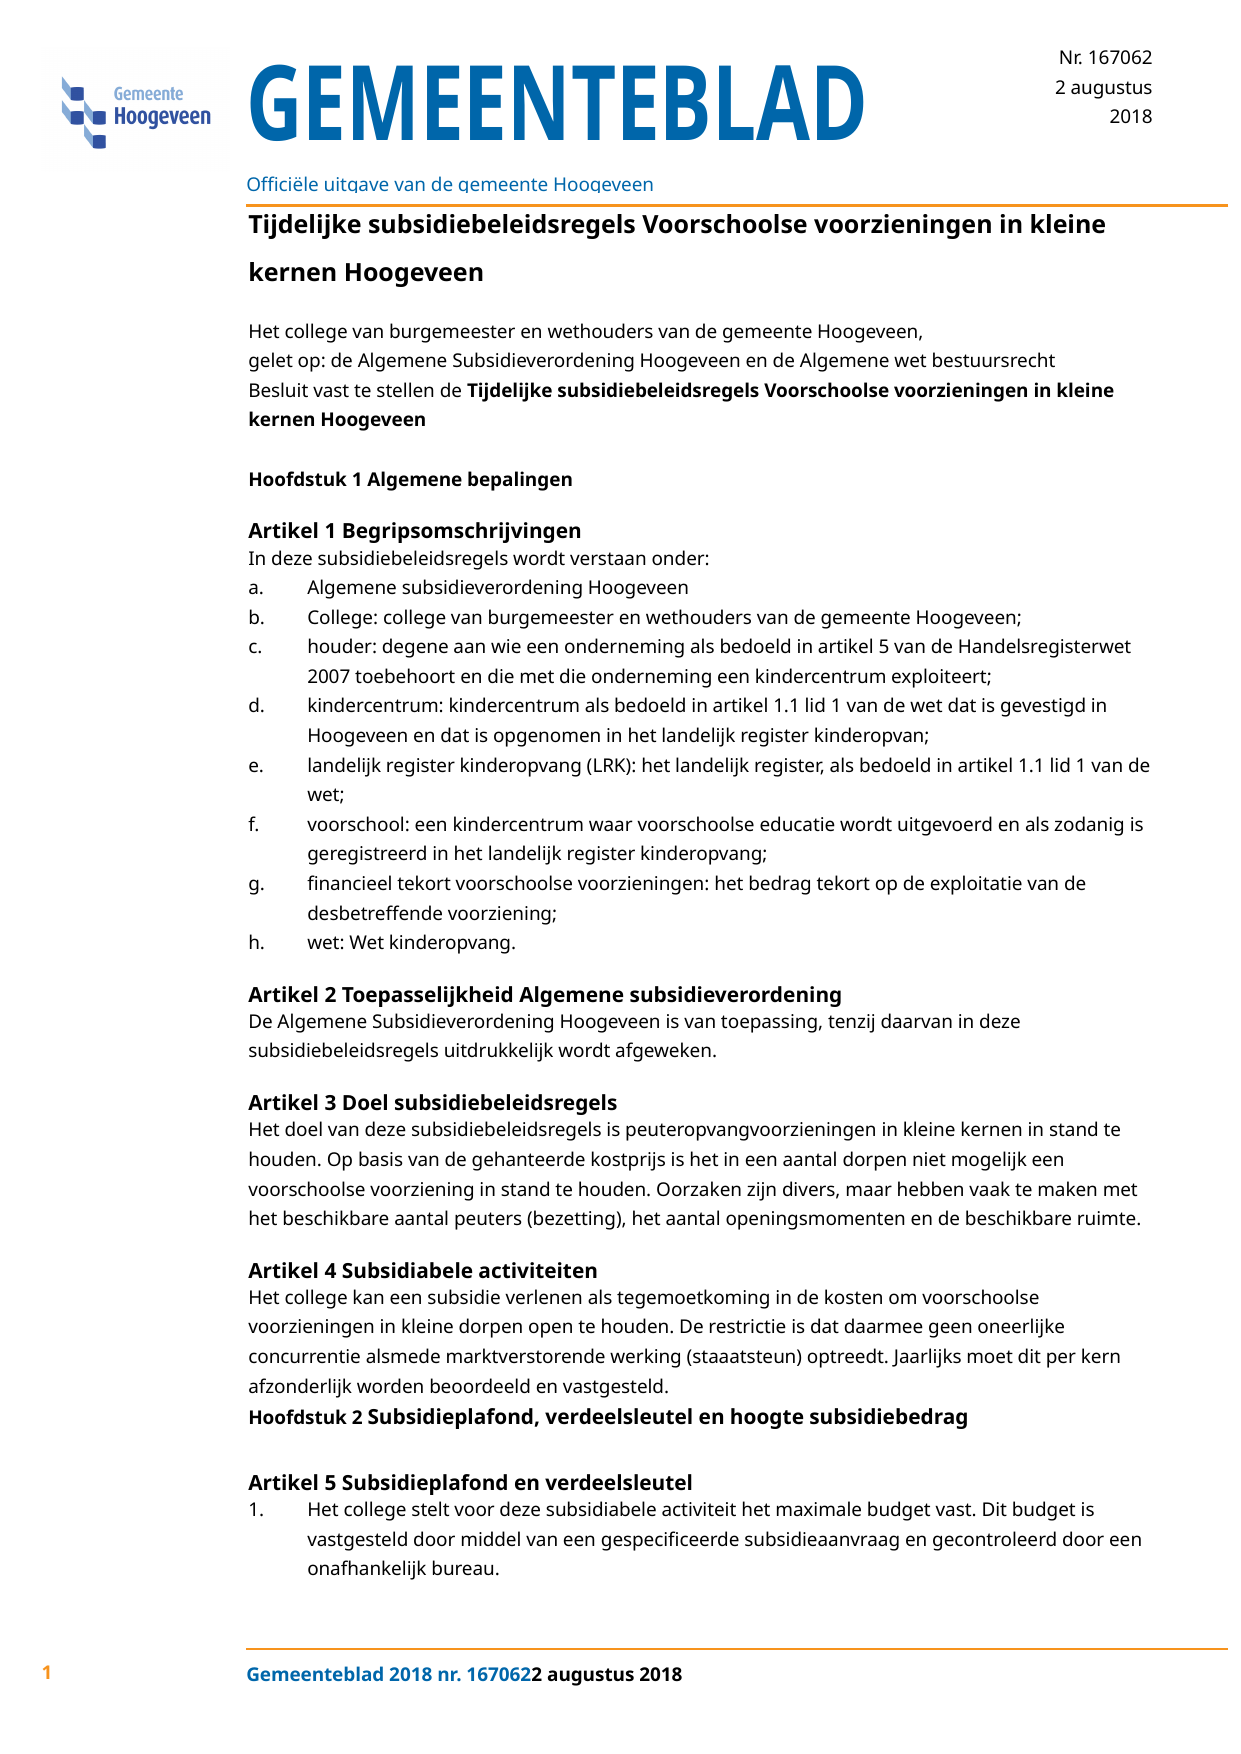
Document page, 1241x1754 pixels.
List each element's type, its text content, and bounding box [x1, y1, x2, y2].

text In deze subsidiebeleidsregels wordt verstaan onder: [248, 545, 1152, 570]
text Het doel van deze subsidiebeleidsregels is peuteropvangvoorzieningen in kleine kernen in stand te houden. Op basis van de gehanteerde kostprijs is het in een aantal dorpen niet mogelijk een voorschoolse voorziening in stand te houden. Oorzaken zijn divers, maar hebben vaak te maken met het beschikbare aantal peuters (bezetting), het aantal openingsmomenten en de beschikbare ruimte. [248, 1117, 1152, 1231]
text Artikel 5 Subsidieplafond en verdeelsleutel [248, 1468, 1152, 1496]
list Algemene subsidieverordening Hoogeveen [248, 574, 1152, 600]
text Artikel 4 Subsidiabele activiteiten [248, 1256, 1152, 1284]
list voorschool: een kindercentrum waar voorschoolse educatie wordt uitgevoerd en als zodanig is geregistreerd in het landelijk register kinderopvang; [248, 811, 1152, 866]
text De Algemene Subsidieverordening Hoogeveen is van toepassing, tenzij daarvan in deze subsidiebeleidsregels uitdrukkelijk wordt afgeweken. [248, 1008, 1152, 1063]
list wet: Wet kinderopvang. [248, 929, 1152, 955]
text Het college kan een subsidie verlenen als tegemoetkoming in de kosten om voorschoolse voorzieningen in kleine dorpen open te houden. De restrictie is dat daarmee geen oneerlijke concurrentie alsmede marktverstorende werking (staaatsteun) optreedt. Jaarlijks moet dit per kern afzonderlijk worden beoordeeld en vastgesteld. [248, 1284, 1152, 1399]
picture [41, 47, 231, 172]
text Tijdelijke subsidiebeleidsregels Voorschoolse voorzieningen in kleine kernen Hoogeveen [248, 207, 1152, 288]
text Hoofdstuk 2 Subsidieplafond, verdeelsleutel en hoogte subsidiebedrag [248, 1402, 1152, 1431]
list Het college stelt voor deze subsidiabele activiteit het maximale budget vast. Dit budget is vastgesteld door middel van een gespecificeerde subsidieaanvraag en gecontroleerd door een onafhankelijk bureau. [248, 1496, 1152, 1581]
list landelijk register kinderopvang (LRK): het landelijk register, als bedoeld in artikel 1.1 lid 1 van de wet; [248, 752, 1152, 807]
list financieel tekort voorschoolse voorzieningen: het bedrag tekort op de exploitatie van de desbetreffende voorziening; [248, 870, 1152, 925]
list houder: degene aan wie een onderneming als bedoeld in artikel 5 van de Handelsregisterwet 2007 toebehoort en die met die onderneming een kindercentrum exploiteert; [248, 633, 1152, 689]
text Besluit vast te stellen de Tijdelijke subsidiebeleidsregels Voorschoolse voorzieningen in kleine kernen Hoogeveen [248, 377, 1152, 432]
text Hoofdstuk 1 Algemene bepalingen [248, 466, 1152, 492]
text Het college van burgemeester en wethouders van de gemeente Hoogeveen, [248, 318, 1152, 344]
list kindercentrum: kindercentrum als bedoeld in artikel 1.1 lid 1 van de wet dat is gevestigd in Hoogeveen en dat is opgenomen in het landelijk register kinderopvan; [248, 693, 1152, 748]
list College: college van burgemeester en wethouders van de gemeente Hoogeveen; [248, 604, 1152, 629]
text gelet op: de Algemene Subsidieverordening Hoogeveen en de Algemene wet bestuursrecht [248, 347, 1152, 373]
text Artikel 2 Toepasselijkheid Algemene subsidieverordening [248, 980, 1152, 1008]
text Artikel 3 Doel subsidiebeleidsregels [248, 1088, 1152, 1117]
text Artikel 1 Begripsomschrijvingen [248, 516, 1152, 545]
